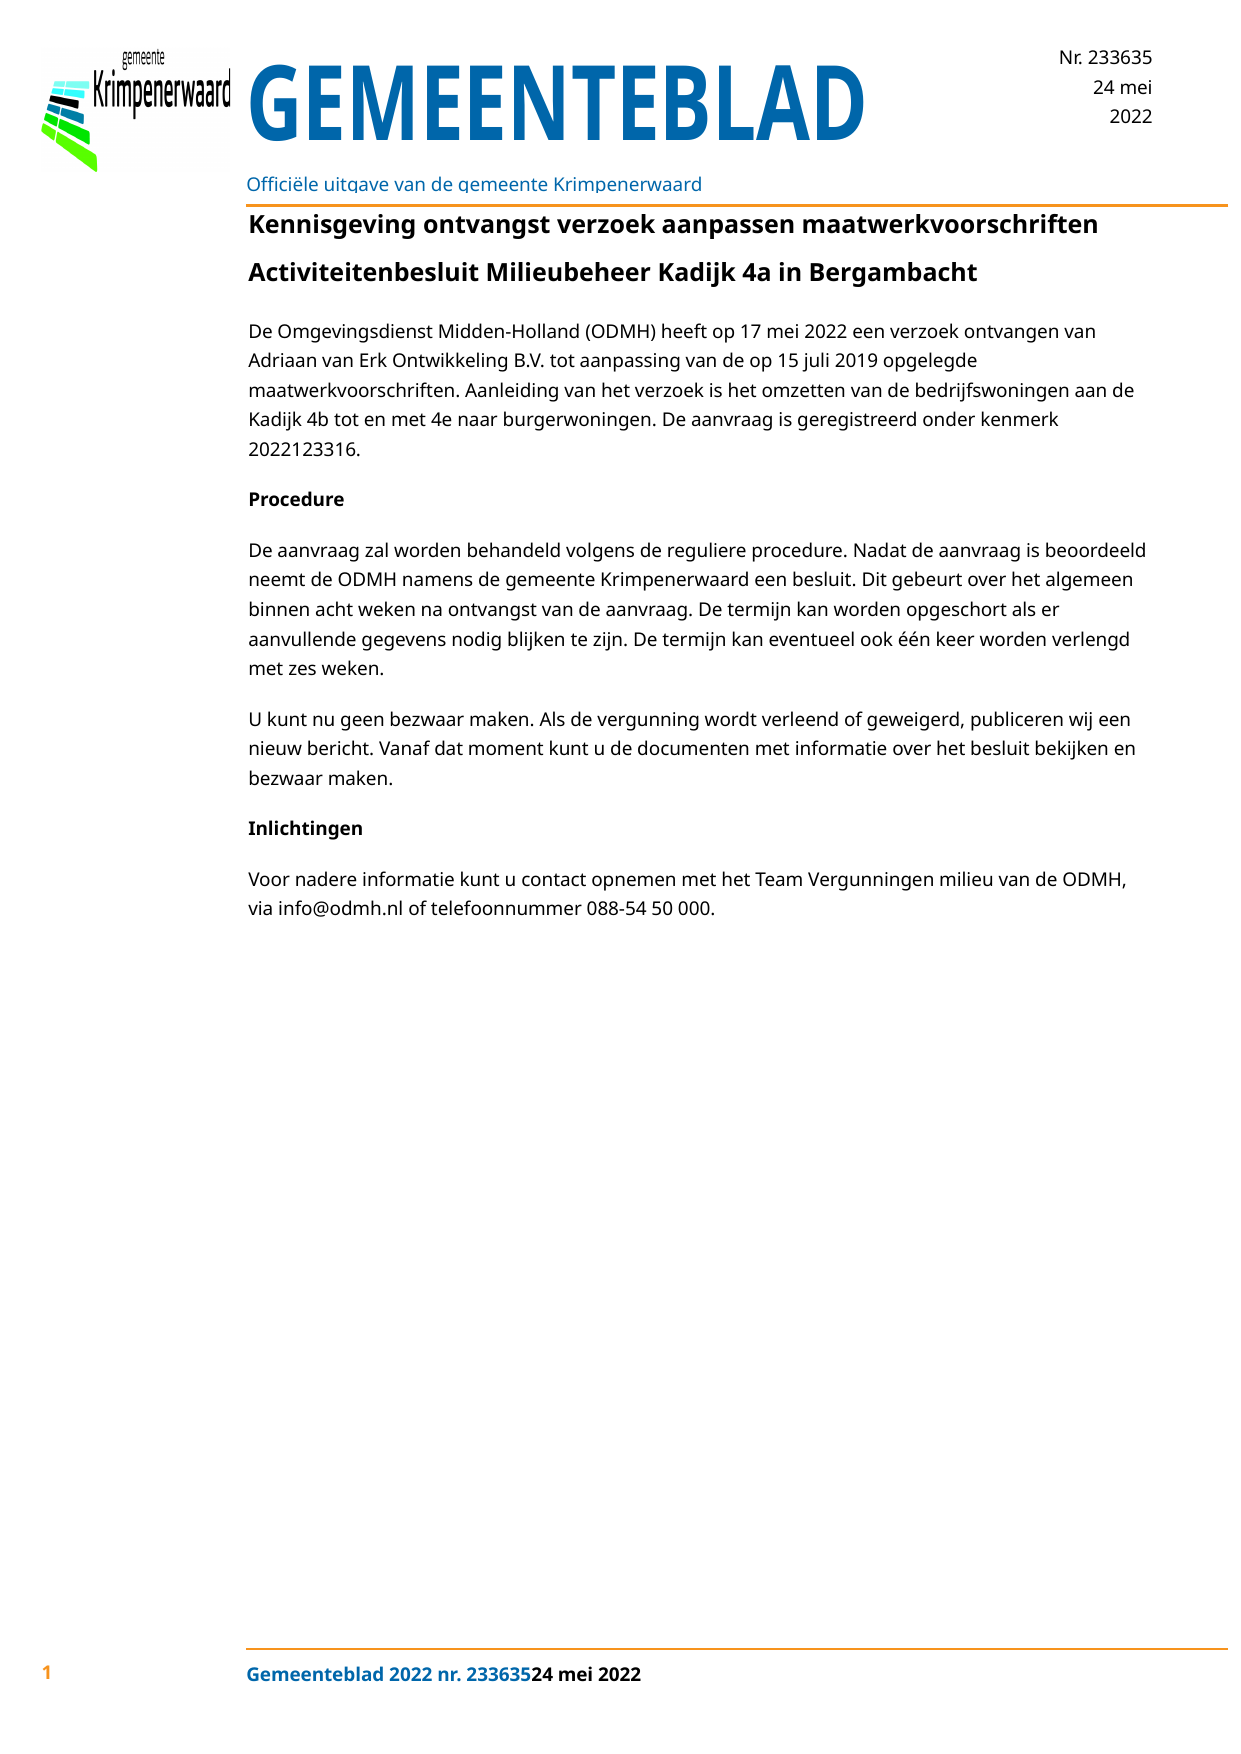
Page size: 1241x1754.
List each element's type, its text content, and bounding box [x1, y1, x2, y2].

text Voor nadere informatie kunt u contact opnemen met het Team Vergunningen milieu van de ODMH, via info@odmh.nl of telefoonnummer 088-54 50 000. [248, 866, 1152, 921]
picture [41, 47, 231, 172]
text Procedure [248, 487, 1152, 512]
text Inlichtingen [248, 815, 1152, 841]
text De aanvraag zal worden behandeld volgens de reguliere procedure. Nadat de aanvraag is beoordeeld neemt de ODMH namens de gemeente Krimpenerwaard een besluit. Dit gebeurt over het algemeen binnen acht weken na ontvangst van de aanvraag. De termijn kan worden opgeschort als er aanvullende gegevens nodig blijken te zijn. De termijn kan eventueel ook één keer worden verlengd met zes weken. [248, 537, 1152, 681]
text De Omgevingsdienst Midden-Holland (ODMH) heeft op 17 mei 2022 een verzoek ontvangen van Adriaan van Erk Ontwikkeling B.V. tot aanpassing van de op 15 juli 2019 opgelegde maatwerkvoorschriften. Aanleiding van het verzoek is het omzetten van de bedrijfswoningen aan de Kadijk 4b tot en met 4e naar burgerwoningen. De aanvraag is geregistreerd onder kenmerk 2022123316. [248, 318, 1152, 462]
text Kennisgeving ontvangst verzoek aanpassen maatwerkvoorschriften Activiteitenbesluit Milieubeheer Kadijk 4a in Bergambacht [248, 207, 1152, 288]
text U kunt nu geen bezwaar maken. Als de vergunning wordt verleend of geweigerd, publiceren wij een nieuw bericht. Vanaf dat moment kunt u de documenten met informatie over het besluit bekijken en bezwaar maken. [248, 706, 1152, 791]
